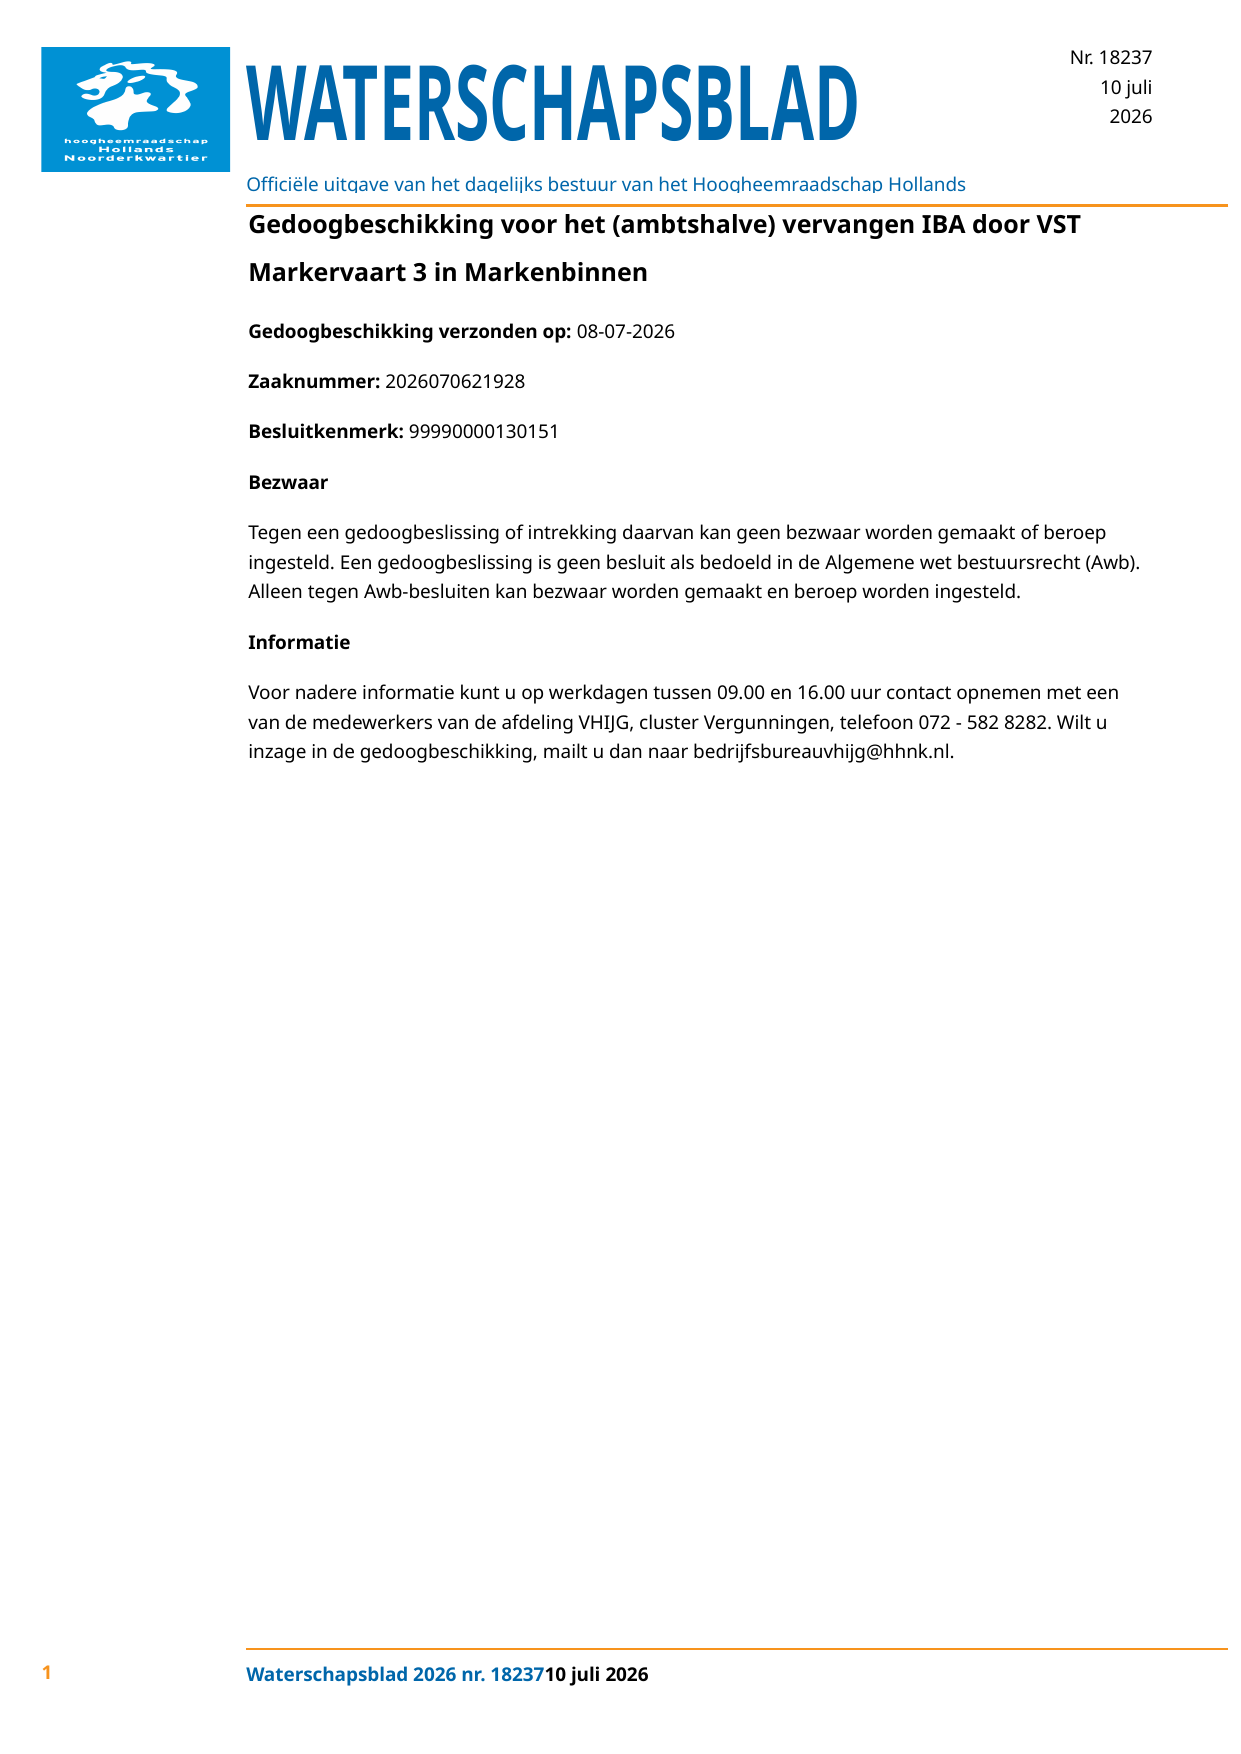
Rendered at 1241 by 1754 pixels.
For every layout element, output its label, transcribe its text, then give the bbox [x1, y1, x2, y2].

text Informatie [248, 629, 1152, 655]
picture [78, 64, 122, 99]
text Gedoogbeschikking voor het (ambtshalve) vervangen IBA door VST Markervaart 3 in Markenbinnen [248, 207, 1152, 288]
text Tegen een gedoogbeslissing of intrekking daarvan kan geen bezwaar worden gemaakt of beroep ingesteld. Een gedoogbeslissing is geen besluit als bedoeld in de Algemene wet bestuursrecht (Awb). Alleen tegen Awb-besluiten kan bezwaar worden gemaakt en beroep worden ingesteld. [248, 519, 1152, 604]
text Besluitkenmerk: 99990000130151 [248, 419, 1152, 444]
picture [129, 76, 144, 82]
text Voor nadere informatie kunt u op werkdagen tussen 09.00 en 16.00 uur contact opnemen met een van de medewerkers van de afdeling VHIJG, cluster Vergunningen, telefoon 072 - 582 8282. Wilt u inzage in de gedoogbeschikking, mailt u dan naar bedrijfsbureauvhijg@hhnk.nl. [248, 679, 1152, 764]
text Bezwaar [248, 469, 1152, 495]
picture [118, 62, 197, 112]
picture [88, 87, 157, 130]
text Gedoogbeschikking verzonden op: 08-07-2026 [248, 318, 1152, 344]
text Zaaknummer: 2026070621928 [248, 368, 1152, 394]
